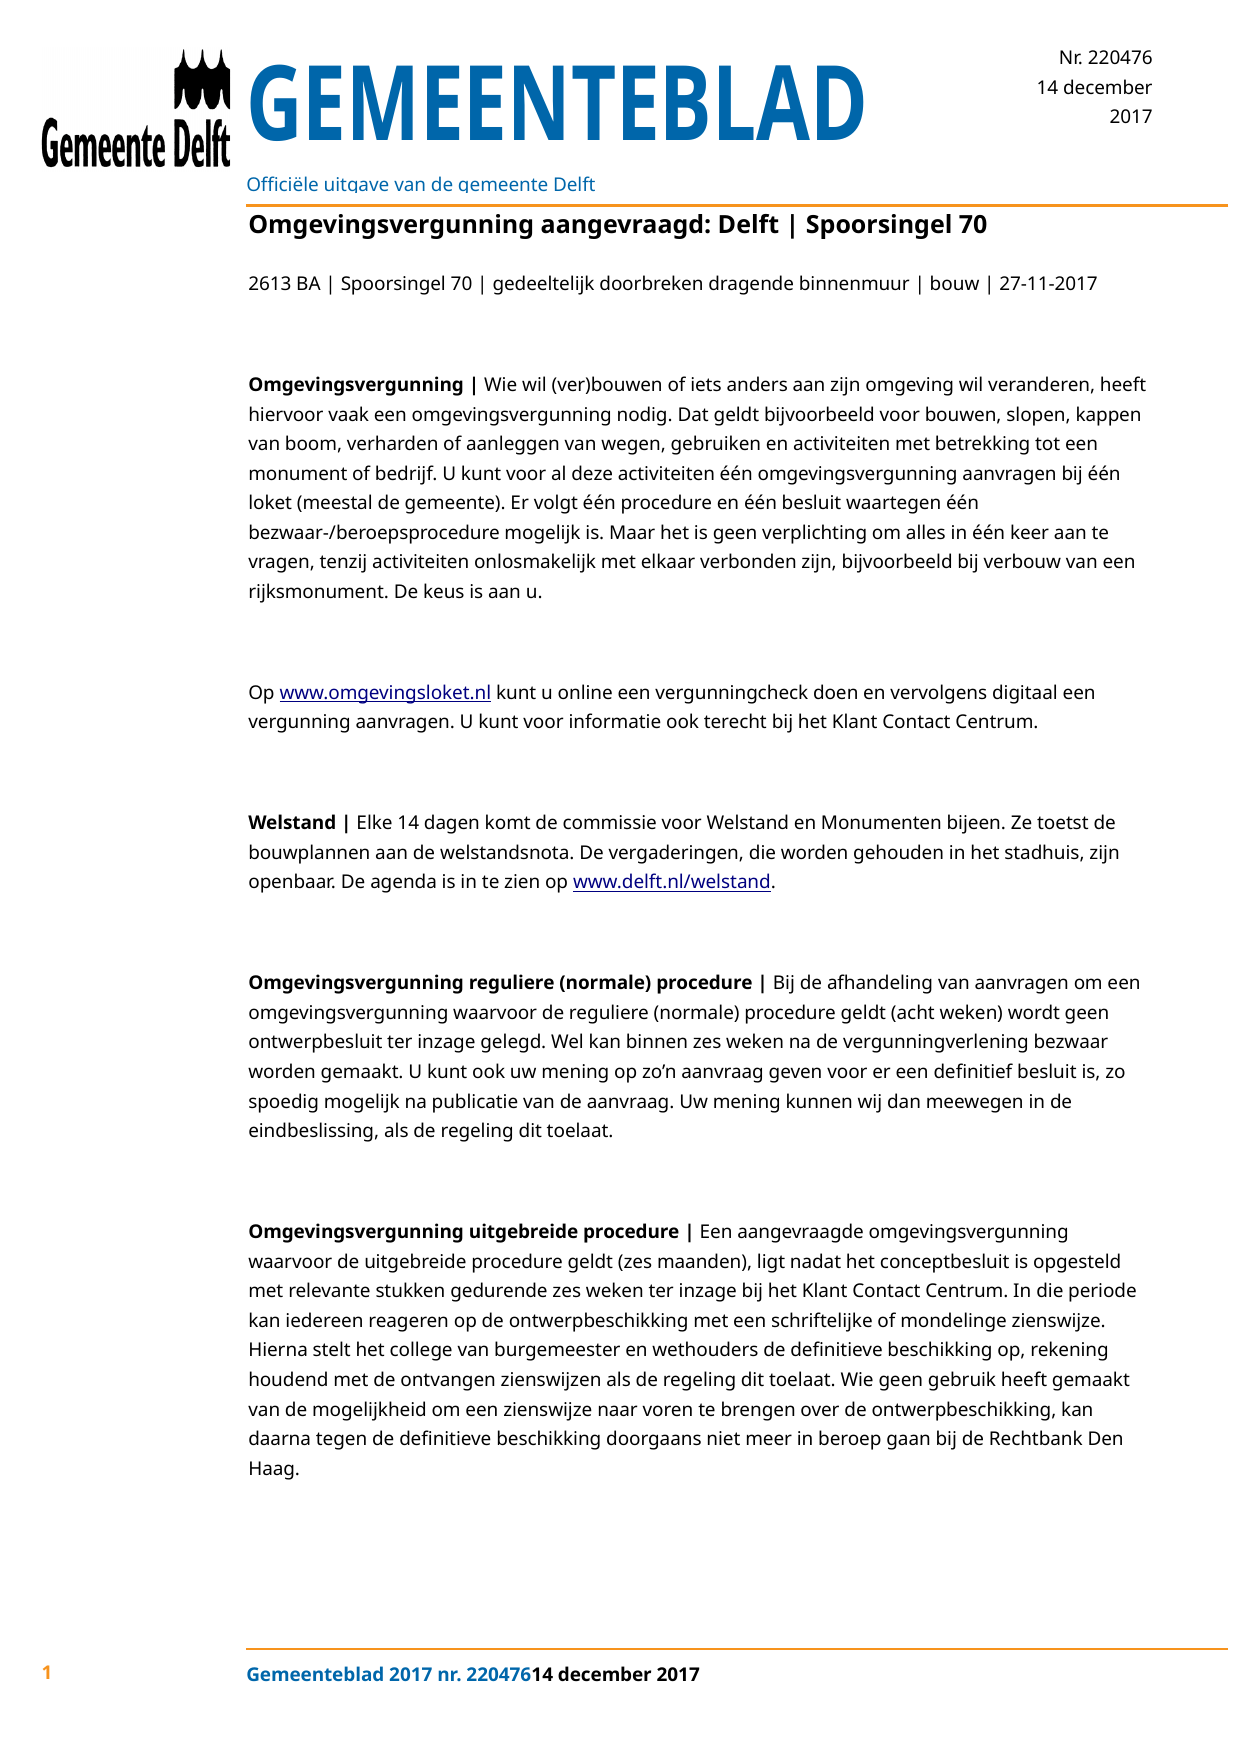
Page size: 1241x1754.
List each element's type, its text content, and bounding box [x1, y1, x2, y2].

text Omgevingsvergunning reguliere (normale) procedure | Bij de afhandeling van aanvragen om een omgevingsvergunning waarvoor de reguliere (normale) procedure geldt (acht weken) wordt geen ontwerpbesluit ter inzage gelegd. Wel kan binnen zes weken na de vergunningverlening bezwaar worden gemaakt. U kunt ook uw mening op zo’n aanvraag geven voor er een definitief besluit is, zo spoedig mogelijk na publicatie van de aanvraag. Uw mening kunnen wij dan meewegen in de eindbeslissing, als de regeling dit toelaat. [248, 969, 1152, 1143]
text Omgevingsvergunning uitgebreide procedure | Een aangevraagde omgevingsvergunning waarvoor de uitgebreide procedure geldt (zes maanden), ligt nadat het conceptbesluit is opgesteld met relevante stukken gedurende zes weken ter inzage bij het Klant Contact Centrum. In die periode kan iedereen reageren op de ontwerpbeschikking met een schriftelijke of mondelinge zienswijze. Hierna stelt het college van burgemeester en wethouders de definitieve beschikking op, rekening houdend met de ontvangen zienswijzen als de regeling dit toelaat. Wie geen gebruik heeft gemaakt van de mogelijkheid om een zienswijze naar voren te brengen over de ontwerpbeschikking, kan daarna tegen de definitieve beschikking doorgaans niet meer in beroep gaan bij de Rechtbank Den Haag. [248, 1218, 1152, 1481]
text Omgevingsvergunning aangevraagd: Delft | Spoorsingel 70 [248, 207, 1152, 241]
text 2613 BA | Spoorsingel 70 | gedeeltelijk doorbreken dragende binnenmuur | bouw | 27-11-2017 [248, 270, 1152, 296]
text Welstand | Elke 14 dagen komt de commissie voor Welstand en Monumenten bijeen. Ze toetst de bouwplannen aan de welstandsnota. De vergaderingen, die worden gehouden in het stadhuis, zijn openbaar. De agenda is in te zien op www.delft.nl/welstand. [248, 809, 1152, 894]
text Omgevingsvergunning | Wie wil (ver)bouwen of iets anders aan zijn omgeving wil veranderen, heeft hiervoor vaak een omgevingsvergunning nodig. Dat geldt bijvoorbeeld voor bouwen, slopen, kappen van boom, verharden of aanleggen van wegen, gebruiken en activiteiten met betrekking tot een monument of bedrijf. U kunt voor al deze activiteiten één omgevingsvergunning aanvragen bij één loket (meestal de gemeente). Er volgt één procedure en één besluit waartegen één bezwaar-/beroepsprocedure mogelijk is. Maar het is geen verplichting om alles in één keer aan te vragen, tenzij activiteiten onlosmakelijk met elkaar verbonden zijn, bijvoorbeeld bij verbouw van een rijksmonument. De keus is aan u. [248, 371, 1152, 604]
text Op www.omgevingsloket.nl kunt u online een vergunningcheck doen en vervolgens digitaal een vergunning aanvragen. U kunt voor informatie ook terecht bij het Klant Contact Centrum. [248, 679, 1152, 734]
picture [41, 47, 231, 172]
